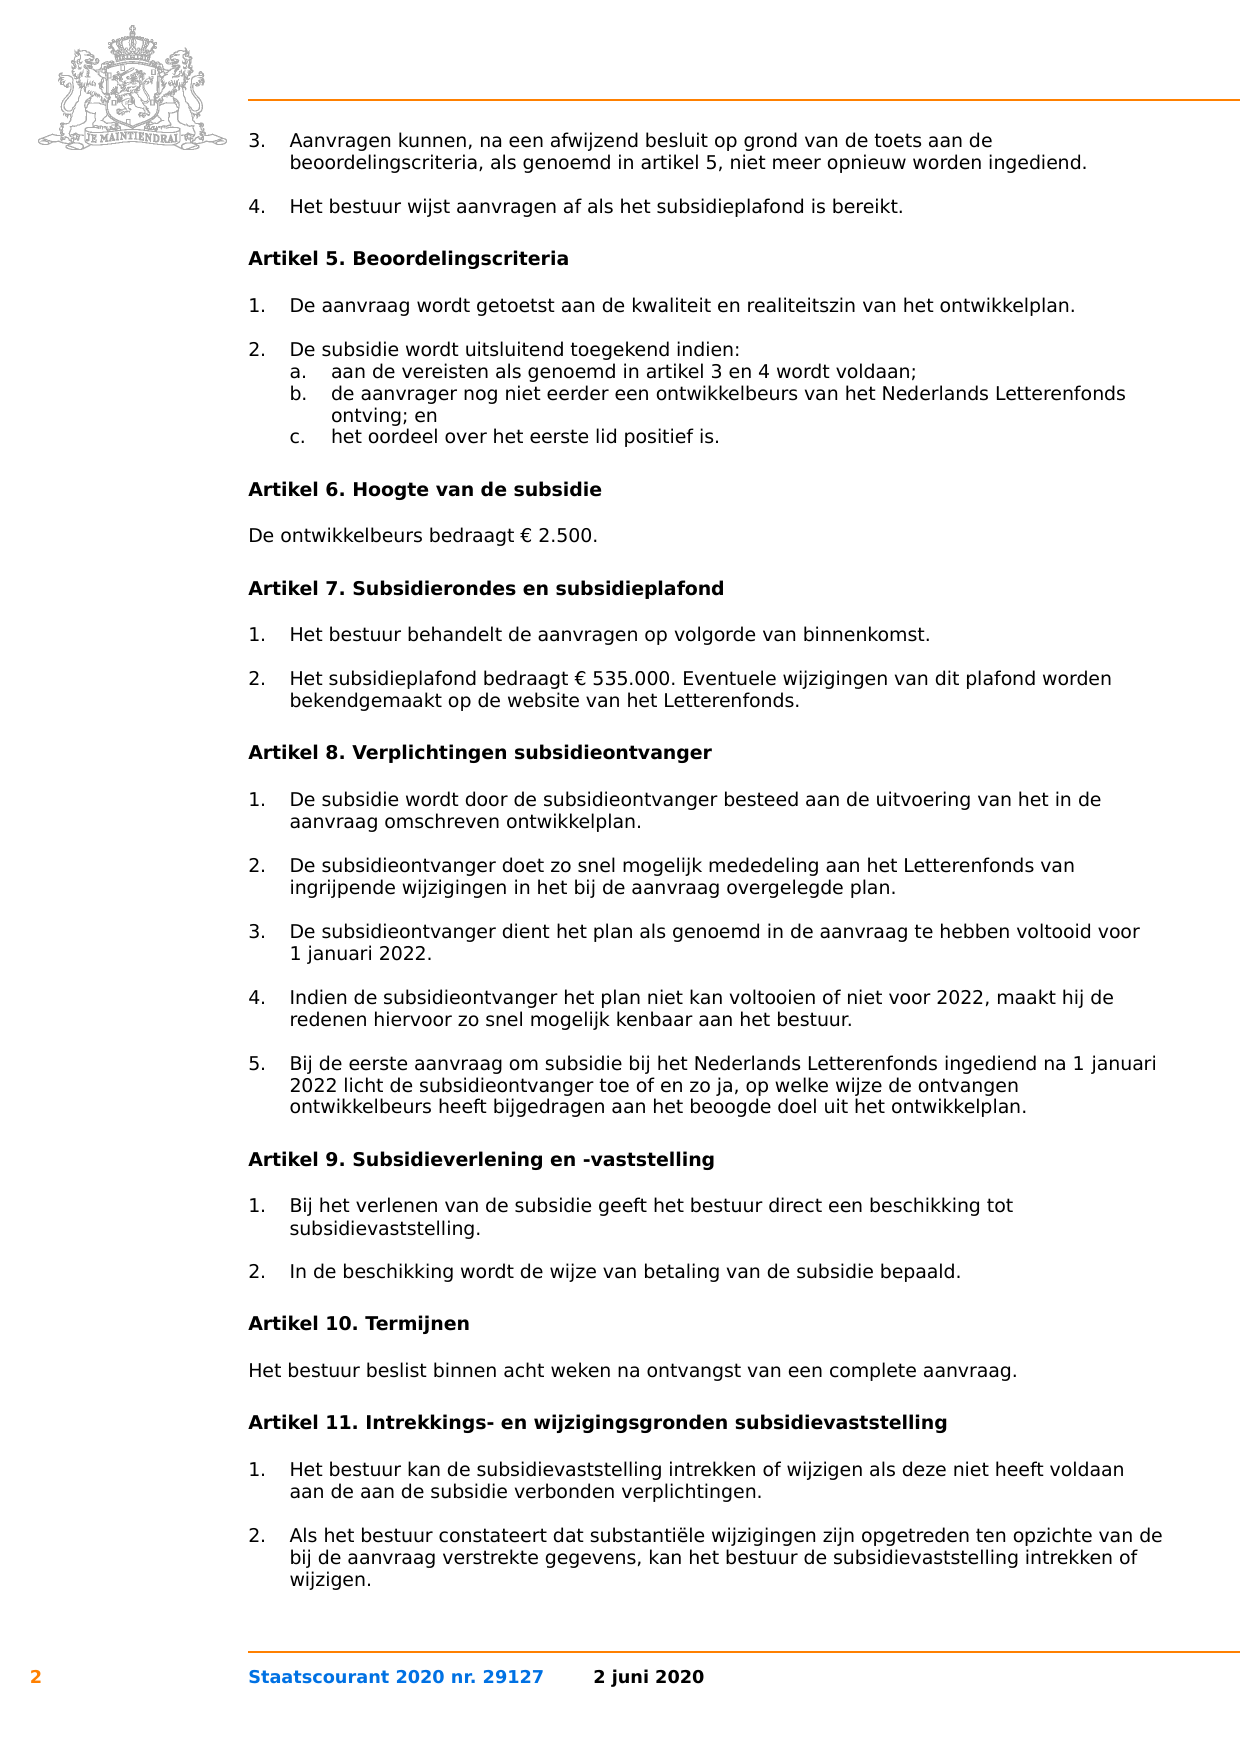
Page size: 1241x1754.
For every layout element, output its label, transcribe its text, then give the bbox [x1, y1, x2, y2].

subtitle Artikel 7. Subsidierondes en subsidieplafond [248, 577, 1163, 599]
text De ontwikkelbeurs bedraagt € 2.500. [248, 525, 1163, 547]
subtitle Artikel 5. Beoordelingscriteria [248, 248, 1163, 270]
subtitle Artikel 8. Verplichtingen subsidieontvanger [248, 742, 1163, 764]
text 1. De subsidie wordt door de subsidieontvanger besteed aan de uitvoering van het in de aanvraag omschreven ontwikkelplan. [248, 789, 1163, 833]
text 1. Het bestuur kan de subsidievaststelling intrekken of wijzigen als deze niet heeft voldaan aan de aan de subsidie verbonden verplichtingen. [248, 1459, 1163, 1503]
text 2. Als het bestuur constateert dat substantiële wijzigingen zijn opgetreden ten opzichte van de bij de aanvraag verstrekte gegevens, kan het bestuur de subsidievaststelling intrekken of wijzigen. [248, 1525, 1163, 1591]
text 4. Het bestuur wijst aanvragen af als het subsidieplafond is bereikt. [248, 196, 1163, 218]
text 3. De subsidieontvanger dient het plan als genoemd in de aanvraag te hebben voltooid voor 1 januari 2022. [248, 921, 1163, 965]
text b. de aanvrager nog niet eerder een ontwikkelbeurs van het Nederlands Letterenfonds ontving; en [289, 382, 1163, 426]
text c. het oordeel over het eerste lid positief is. [289, 426, 1163, 448]
text 2. De subsidie wordt uitsluitend toegekend indien: [248, 338, 1163, 361]
subtitle Artikel 9. Subsidieverlening en -vaststelling [248, 1148, 1163, 1170]
text 5. Bij de eerste aanvraag om subsidie bij het Nederlands Letterenfonds ingediend na 1 januari 2022 licht de subsidieontvanger toe of en zo ja, op welke wijze de ontvangen ontwikkelbeurs heeft bijgedragen aan het beoogde doel uit het ontwikkelplan. [248, 1052, 1163, 1118]
text a. aan de vereisten als genoemd in artikel 3 en 4 wordt voldaan; [289, 361, 1163, 382]
picture [38, 25, 227, 150]
text 1. De aanvraag wordt getoetst aan de kwaliteit en realiteitszin van het ontwikkelplan. [248, 295, 1163, 317]
text Het bestuur beslist binnen acht weken na ontvangst van een complete aanvraag. [248, 1360, 1163, 1382]
text 1. Bij het verlenen van de subsidie geeft het bestuur direct een beschikking tot subsidievaststelling. [248, 1195, 1163, 1239]
text 2. Het subsidieplafond bedraagt € 535.000. Eventuele wijzigingen van dit plafond worden bekendgemaakt op de website van het Letterenfonds. [248, 668, 1163, 712]
text 1. Het bestuur behandelt de aanvragen op volgorde van binnenkomst. [248, 624, 1163, 646]
text 2. In de beschikking wordt de wijze van betaling van de subsidie bepaald. [248, 1261, 1163, 1283]
subtitle Artikel 11. Intrekkings- en wijzigingsgronden subsidievaststelling [248, 1412, 1163, 1434]
text 2. De subsidieontvanger doet zo snel mogelijk mededeling aan het Letterenfonds van ingrijpende wijzigingen in het bij de aanvraag overgelegde plan. [248, 855, 1163, 899]
subtitle Artikel 10. Termijnen [248, 1313, 1163, 1335]
text 3. Aanvragen kunnen, na een afwijzend besluit op grond van de toets aan de beoordelingscriteria, als genoemd in artikel 5, niet meer opnieuw worden ingediend. [248, 130, 1163, 174]
text 4. Indien de subsidieontvanger het plan niet kan voltooien of niet voor 2022, maakt hij de redenen hiervoor zo snel mogelijk kenbaar aan het bestuur. [248, 987, 1163, 1031]
subtitle Artikel 6. Hoogte van de subsidie [248, 478, 1163, 500]
